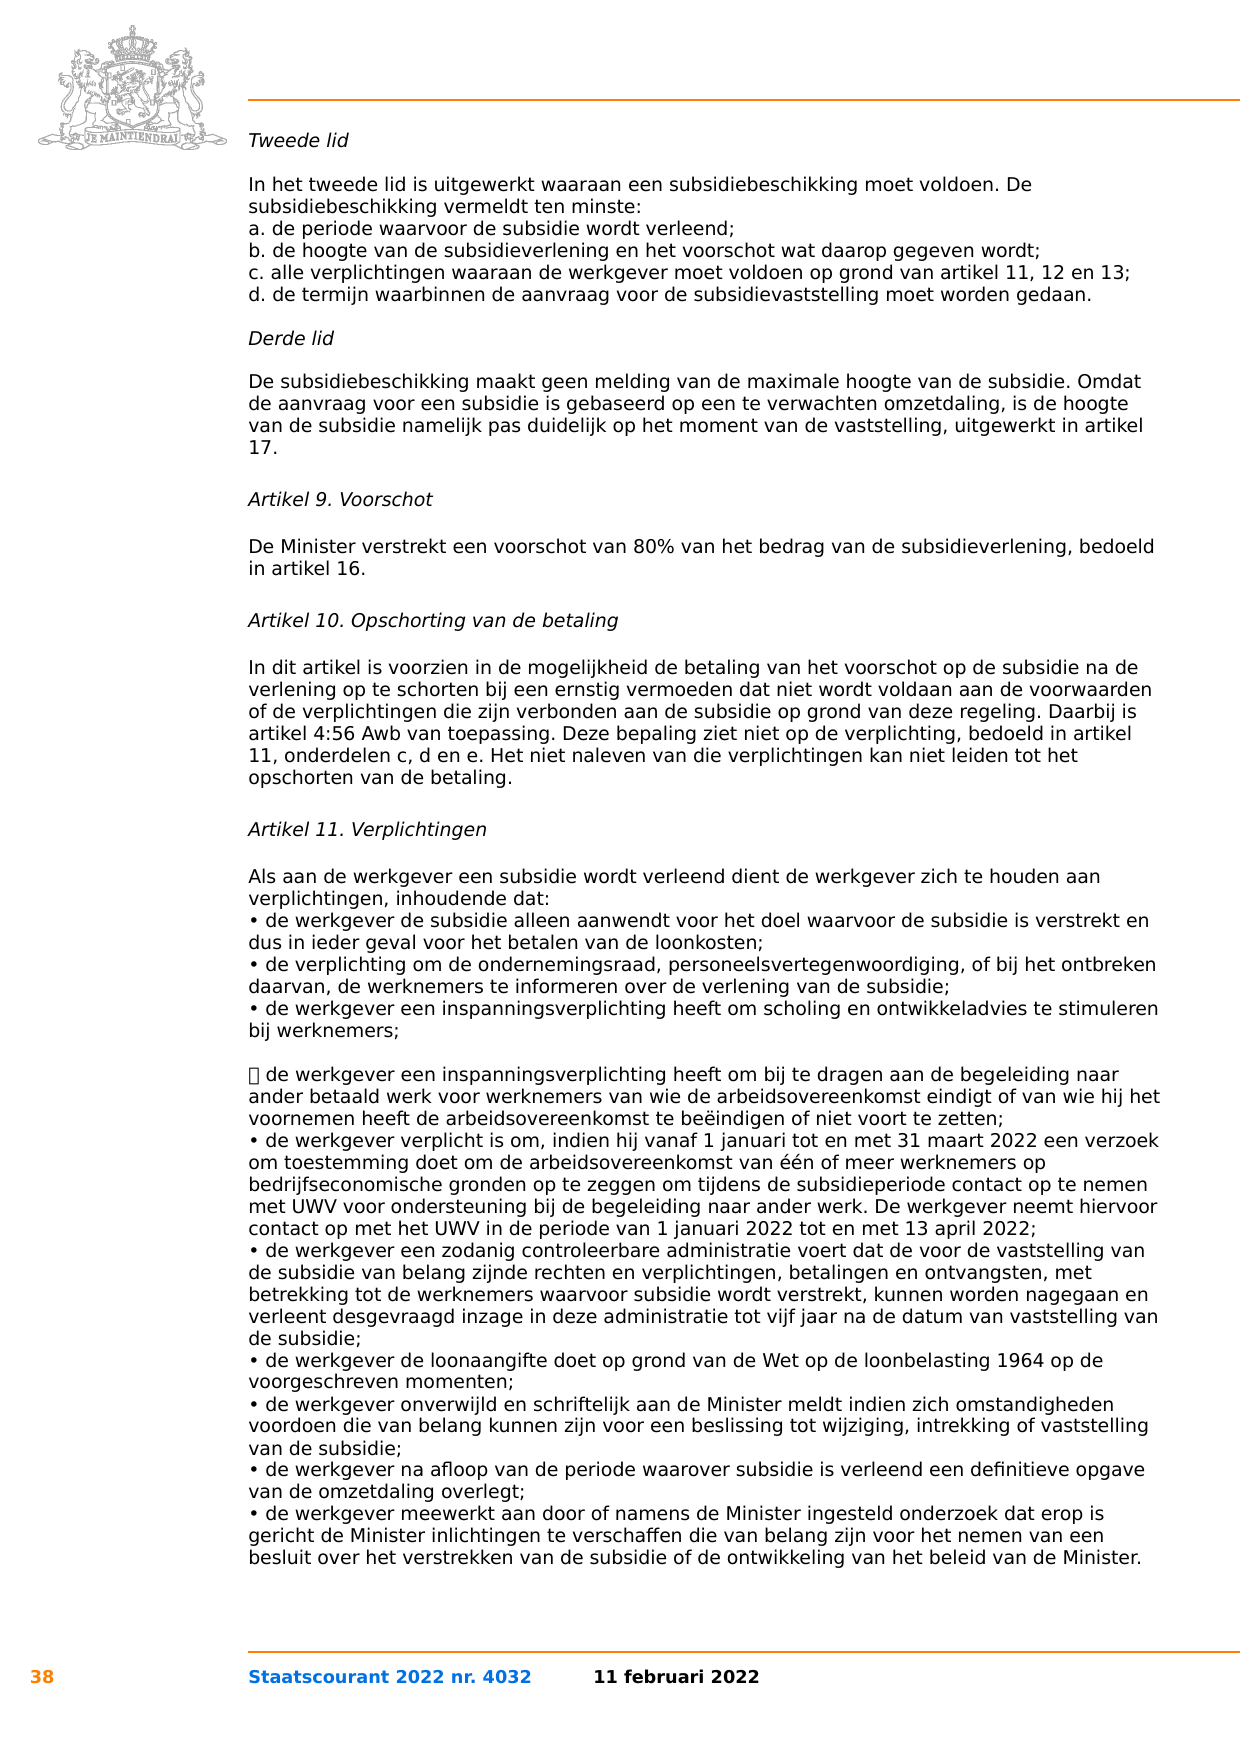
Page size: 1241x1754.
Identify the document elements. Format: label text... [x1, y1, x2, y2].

text • de werkgever de loonaangifte doet op grond van de Wet op de loonbelasting 1964 op de voorgeschreven momenten; [248, 1349, 1163, 1393]
text b. de hoogte van de subsidieverlening en het voorschot wat daarop gegeven wordt; [248, 240, 1163, 262]
text • de verplichting om de ondernemingsraad, personeelsvertegenwoordiging, of bij het ontbreken daarvan, de werknemers te informeren over de verlening van de subsidie; [248, 954, 1163, 998]
text De Minister verstrekt een voorschot van 80% van het bedrag van de subsidieverlening, bedoeld in artikel 16. [248, 536, 1163, 580]
text c. alle verplichtingen waaraan de werkgever moet voldoen op grond van artikel 11, 12 en 13; [248, 262, 1163, 284]
text a. de periode waarvoor de subsidie wordt verleend; [248, 218, 1163, 240]
text • de werkgever een zodanig controleerbare administratie voert dat de voor de vaststelling van de subsidie van belang zijnde rechten en verplichtingen, betalingen en ontvangsten, met betrekking tot de werknemers waarvoor subsidie wordt verstrekt, kunnen worden nagegaan en verleent desgevraagd inzage in deze administratie tot vijf jaar na de datum van vaststelling van de subsidie; [248, 1239, 1163, 1349]
text • de werkgever een inspanningsverplichting heeft om scholing en ontwikkeladvies te stimuleren bij werknemers; [248, 998, 1163, 1042]
text Als aan de werkgever een subsidie wordt verleend dient de werkgever zich te houden aan verplichtingen, inhoudende dat: [248, 866, 1163, 910]
text d. de termijn waarbinnen de aanvraag voor de subsidievaststelling moet worden gedaan. [248, 284, 1163, 306]
subtitle Artikel 10. Opschorting van de betaling [248, 610, 1163, 632]
text • de werkgever onverwijld en schriftelijk aan de Minister meldt indien zich omstandigheden voordoen die van belang kunnen zijn voor een beslissing tot wijziging, intrekking of vaststelling van de subsidie; [248, 1393, 1163, 1459]
text • de werkgever na afloop van de periode waarover subsidie is verleend een definitieve opgave van de omzetdaling overlegt; [248, 1459, 1163, 1503]
text De subsidiebeschikking maakt geen melding van de maximale hoogte van de subsidie. Omdat de aanvraag voor een subsidie is gebaseerd op een te verwachten omzetdaling, is de hoogte van de subsidie namelijk pas duidelijk op het moment van de vaststelling, uitgewerkt in artikel 17. [248, 371, 1163, 459]
subtitle Tweede lid [248, 130, 1163, 152]
subtitle Derde lid [248, 327, 1163, 349]
subtitle Artikel 11. Verplichtingen [248, 819, 1163, 841]
subtitle Artikel 9. Voorschot [248, 489, 1163, 511]
picture [38, 25, 227, 150]
text • de werkgever meewerkt aan door of namens de Minister ingesteld onderzoek dat erop is gericht de Minister inlichtingen te verschaffen die van belang zijn voor het nemen van een besluit over het verstrekken van de subsidie of de ontwikkeling van het beleid van de Minister. [248, 1503, 1163, 1569]
text • de werkgever verplicht is om, indien hij vanaf 1 januari tot en met 31 maart 2022 een verzoek om toestemming doet om de arbeidsovereenkomst van één of meer werknemers op bedrijfseconomische gronden op te zeggen om tijdens de subsidieperiode contact op te nemen met UWV voor ondersteuning bij de begeleiding naar ander werk. De werkgever neemt hiervoor contact op met het UWV in de periode van 1 januari 2022 tot en met 13 april 2022; [248, 1130, 1163, 1239]
text In dit artikel is voorzien in de mogelijkheid de betaling van het voorschot op de subsidie na de verlening op te schorten bij een ernstig vermoeden dat niet wordt voldaan aan de voorwaarden of de verplichtingen die zijn verbonden aan de subsidie op grond van deze regeling. Daarbij is artikel 4:56 Awb van toepassing. Deze bepaling ziet niet op de verplichting, bedoeld in artikel 11, onderdelen c, d en e. Het niet naleven van die verplichtingen kan niet leiden tot het opschorten van de betaling. [248, 657, 1163, 789]
text In het tweede lid is uitgewerkt waaraan een subsidiebeschikking moet voldoen. De subsidiebeschikking vermeldt ten minste: [248, 174, 1163, 218]
text  de werkgever een inspanningsverplichting heeft om bij te dragen aan de begeleiding naar ander betaald werk voor werknemers van wie de arbeidsovereenkomst eindigt of van wie hij het voornemen heeft de arbeidsovereenkomst te beëindigen of niet voort te zetten; [248, 1064, 1163, 1130]
text • de werkgever de subsidie alleen aanwendt voor het doel waarvoor de subsidie is verstrekt en dus in ieder geval voor het betalen van de loonkosten; [248, 910, 1163, 954]
